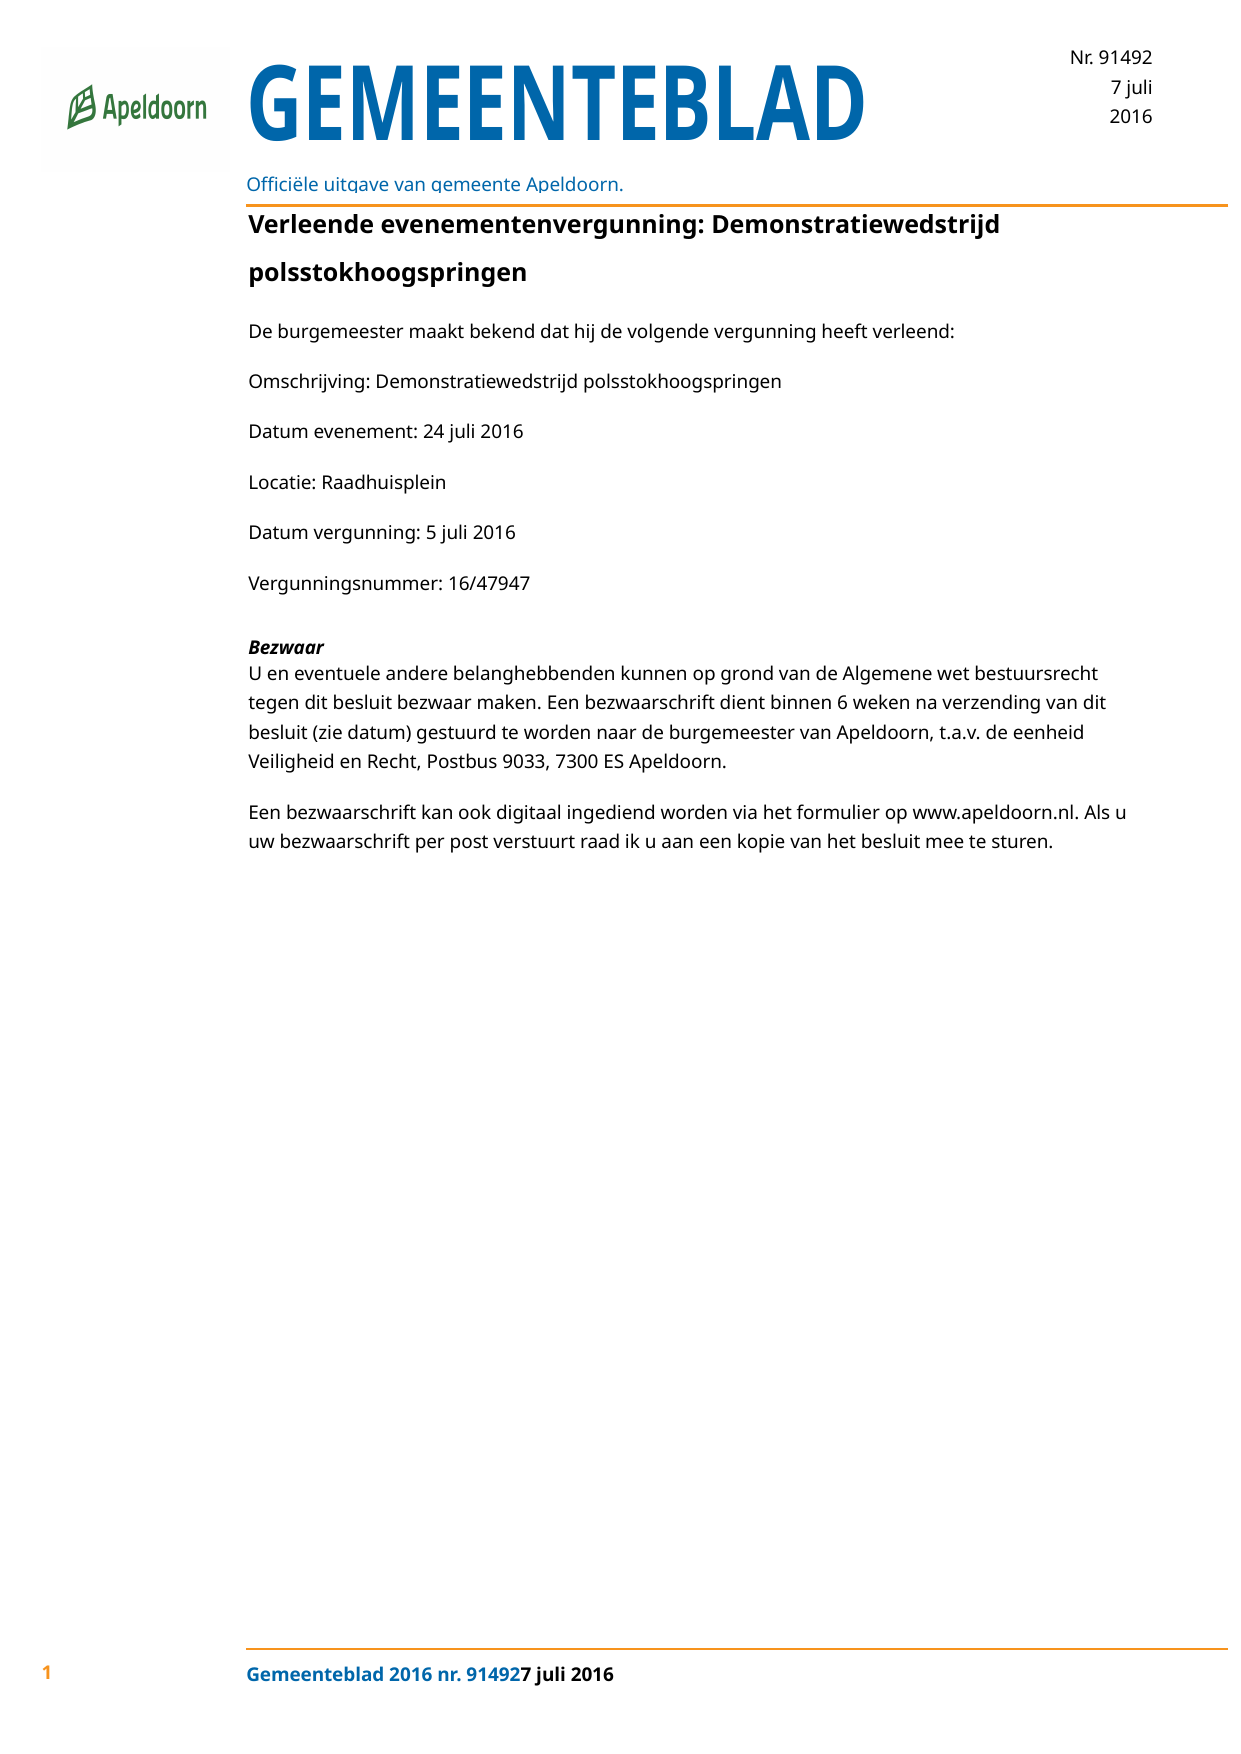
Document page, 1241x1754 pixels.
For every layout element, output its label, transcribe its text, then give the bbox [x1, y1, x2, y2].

text Bezwaar [248, 634, 1152, 660]
text De burgemeester maakt bekend dat hij de volgende vergunning heeft verleend: [248, 318, 1152, 344]
picture [41, 47, 231, 172]
text Locatie: Raadhuisplein [248, 469, 1152, 495]
text Vergunningsnummer: 16/47947 [248, 570, 1152, 596]
text Datum evenement: 24 juli 2016 [248, 419, 1152, 444]
text Verleende evenementenvergunning: Demonstratiewedstrijd polsstokhoogspringen [248, 207, 1152, 288]
text Een bezwaarschrift kan ook digitaal ingediend worden via het formulier op www.apeldoorn.nl. Als u uw bezwaarschrift per post verstuurt raad ik u aan een kopie van het besluit mee te sturen. [248, 799, 1152, 854]
text U en eventuele andere belanghebbenden kunnen op grond van de Algemene wet bestuursrecht tegen dit besluit bezwaar maken. Een bezwaarschrift dient binnen 6 weken na verzending van dit besluit (zie datum) gestuurd te worden naar de burgemeester van Apeldoorn, t.a.v. de eenheid Veiligheid en Recht, Postbus 9033, 7300 ES Apeldoorn. [248, 660, 1152, 774]
text Datum vergunning: 5 juli 2016 [248, 519, 1152, 545]
text Omschrijving: Demonstratiewedstrijd polsstokhoogspringen [248, 368, 1152, 394]
